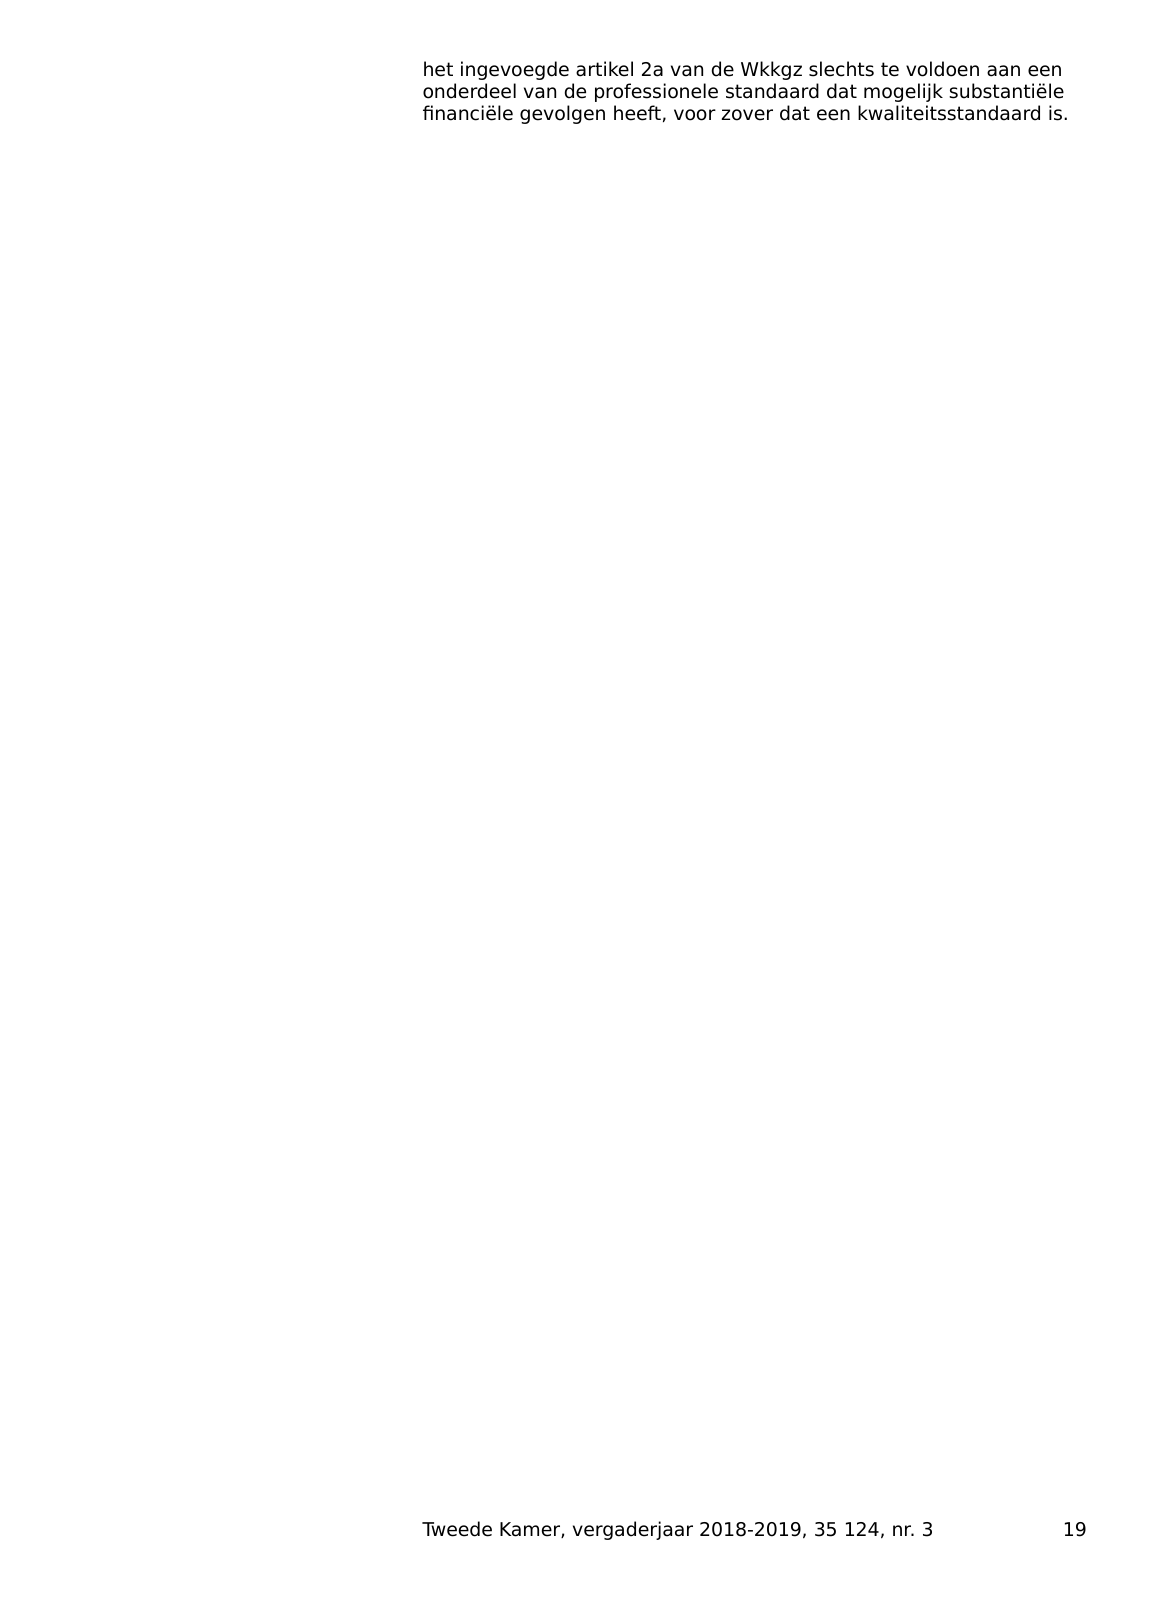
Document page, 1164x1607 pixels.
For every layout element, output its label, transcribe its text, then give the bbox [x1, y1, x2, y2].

text het ingevoegde artikel 2a van de Wkkgz slechts te voldoen aan een onderdeel van de professionele standaard dat mogelijk substantiële financiële gevolgen heeft, voor zover dat een kwaliteitsstandaard is. [422, 59, 1087, 125]
